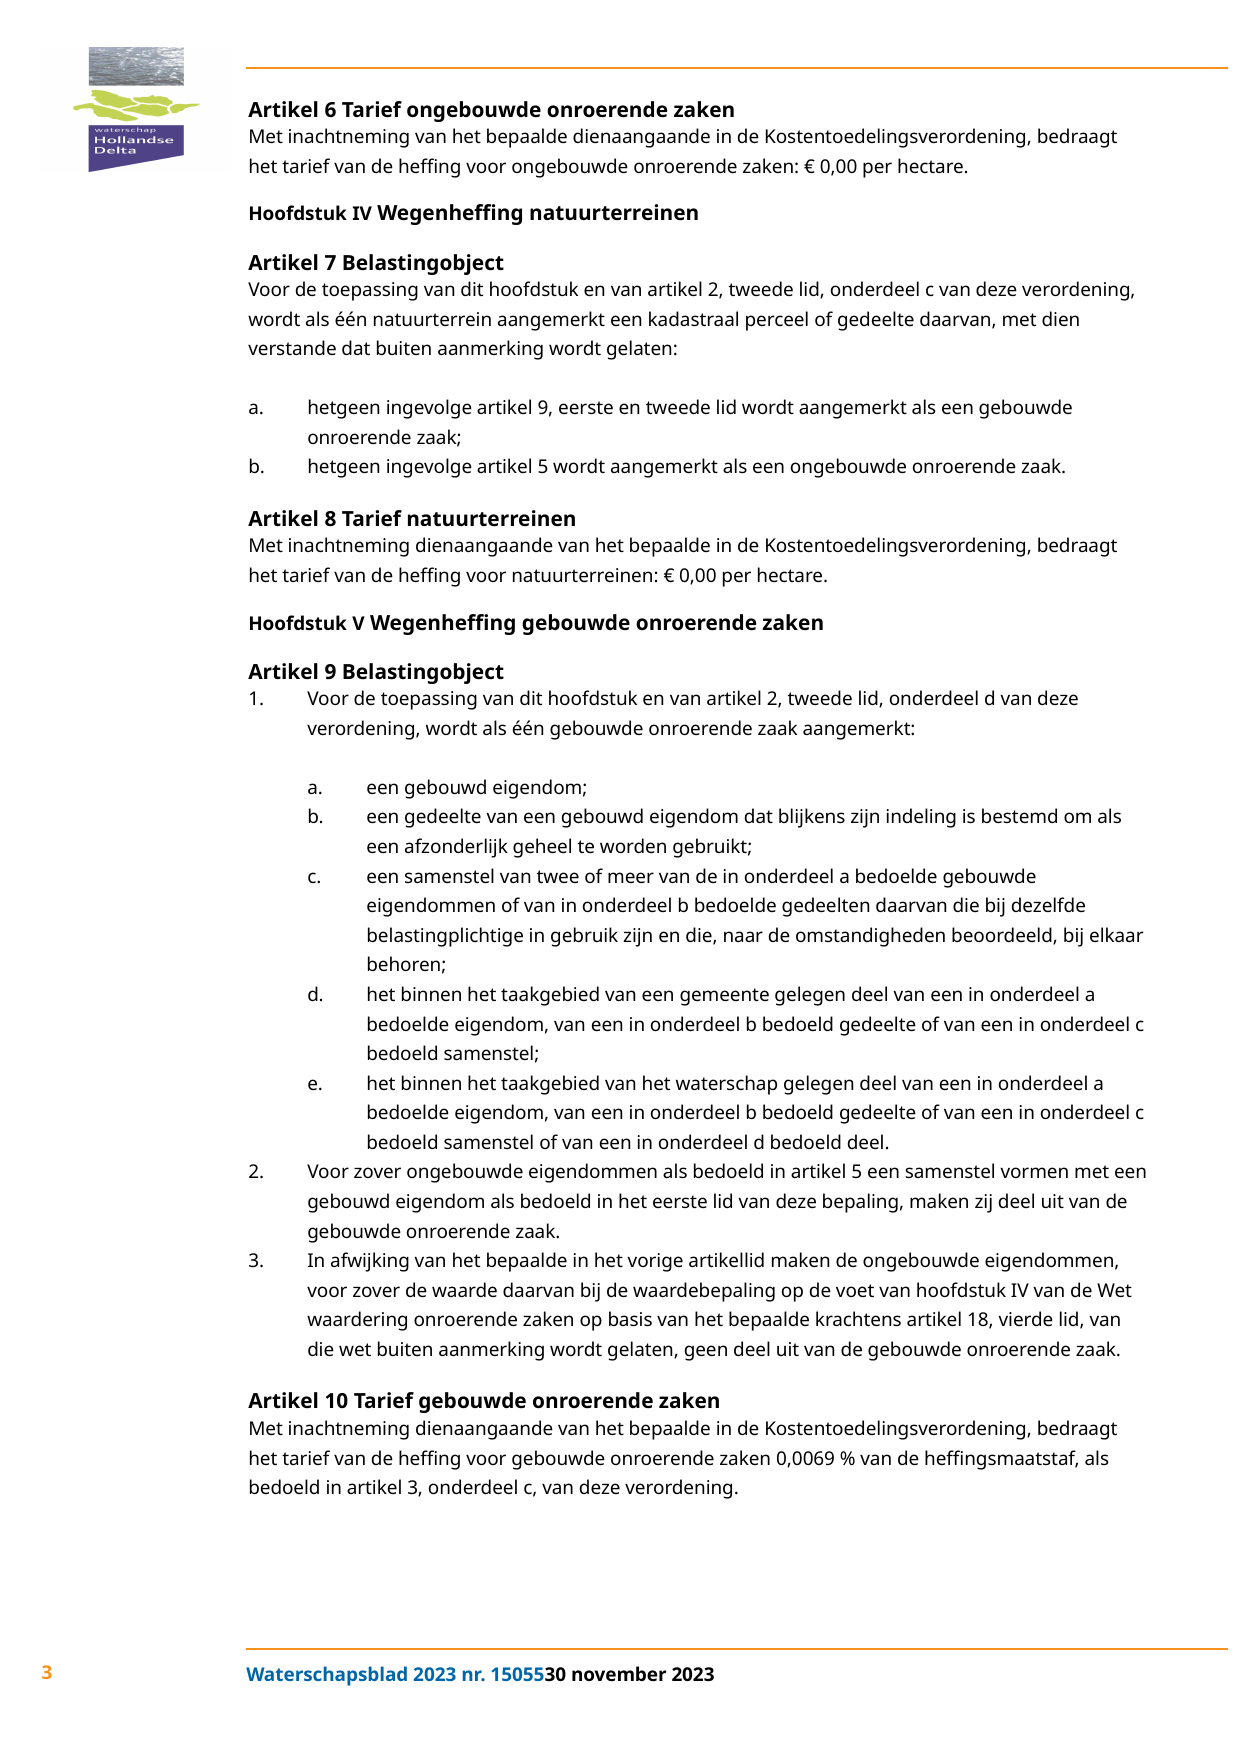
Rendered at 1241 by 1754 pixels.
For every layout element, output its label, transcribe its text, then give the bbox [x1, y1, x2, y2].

text Met inachtneming dienaangaande van het bepaalde in de Kostentoedelingsverordening, bedraagt het tarief van de heffing voor natuurterreinen: € 0,00 per hectare. [248, 532, 1152, 588]
list het binnen het taakgebied van het waterschap gelegen deel van een in onderdeel a bedoelde eigendom, van een in onderdeel b bedoeld gedeelte of van een in onderdeel c bedoeld samenstel of van een in onderdeel d bedoeld deel. [307, 1070, 1152, 1155]
text Met inachtneming van het bepaalde dienaangaande in de Kostentoedelingsverordening, bedraagt het tarief van de heffing voor ongebouwde onroerende zaken: € 0,00 per hectare. [248, 123, 1152, 178]
list In afwijking van het bepaalde in het vorige artikellid maken de ongebouwde eigendommen, voor zover de waarde daarvan bij de waardebepaling op de voet van hoofdstuk IV van de Wet waardering onroerende zaken op basis van het bepaalde krachtens artikel 18, vierde lid, van die wet buiten aanmerking wordt gelaten, geen deel uit van de gebouwde onroerende zaak. [248, 1247, 1152, 1362]
text Hoofdstuk V Wegenheffing gebouwde onroerende zaken [248, 608, 1152, 636]
list het binnen het taakgebied van een gemeente gelegen deel van een in onderdeel a bedoelde eigendom, van een in onderdeel b bedoeld gedeelte of van een in onderdeel c bedoeld samenstel; [307, 981, 1152, 1066]
text Artikel 9 Belastingobject [248, 657, 1152, 685]
list Voor zover ongebouwde eigendommen als bedoeld in artikel 5 een samenstel vormen met een gebouwd eigendom als bedoeld in het eerste lid van deze bepaling, maken zij deel uit van de gebouwde onroerende zaak. [248, 1159, 1152, 1244]
text Artikel 6 Tarief ongebouwde onroerende zaken [248, 95, 1152, 123]
text Artikel 10 Tarief gebouwde onroerende zaken [248, 1387, 1152, 1415]
list Voor de toepassing van dit hoofdstuk en van artikel 2, tweede lid, onderdeel d van deze verordening, wordt als één gebouwde onroerende zaak aangemerkt: [248, 685, 1152, 741]
list een gebouwd eigendom; [307, 774, 1152, 800]
text Met inachtneming dienaangaande van het bepaalde in de Kostentoedelingsverordening, bedraagt het tarief van de heffing voor gebouwde onroerende zaken 0,0069 % van de heffingsmaatstaf, als bedoeld in artikel 3, onderdeel c, van deze verordening. [248, 1415, 1152, 1500]
text Hoofdstuk IV Wegenheffing natuurterreinen [248, 198, 1152, 227]
picture [41, 47, 231, 172]
text Voor de toepassing van dit hoofdstuk en van artikel 2, tweede lid, onderdeel c van deze verordening, wordt als één natuurterrein aangemerkt een kadastraal perceel of gedeelte daarvan, met dien verstande dat buiten aanmerking wordt gelaten: [248, 276, 1152, 361]
list een gedeelte van een gebouwd eigendom dat blijkens zijn indeling is bestemd om als een afzonderlijk geheel te worden gebruikt; [307, 804, 1152, 859]
text Artikel 7 Belastingobject [248, 248, 1152, 276]
list hetgeen ingevolge artikel 5 wordt aangemerkt als een ongebouwde onroerende zaak. [248, 454, 1152, 479]
list hetgeen ingevolge artikel 9, eerste en tweede lid wordt aangemerkt als een gebouwde onroerende zaak; [248, 394, 1152, 450]
text Artikel 8 Tarief natuurterreinen [248, 504, 1152, 532]
list een samenstel van twee of meer van de in onderdeel a bedoelde gebouwde eigendommen of van in onderdeel b bedoelde gedeelten daarvan die bij dezelfde belastingplichtige in gebruik zijn en die, naar de omstandigheden beoordeeld, bij elkaar behoren; [307, 863, 1152, 977]
